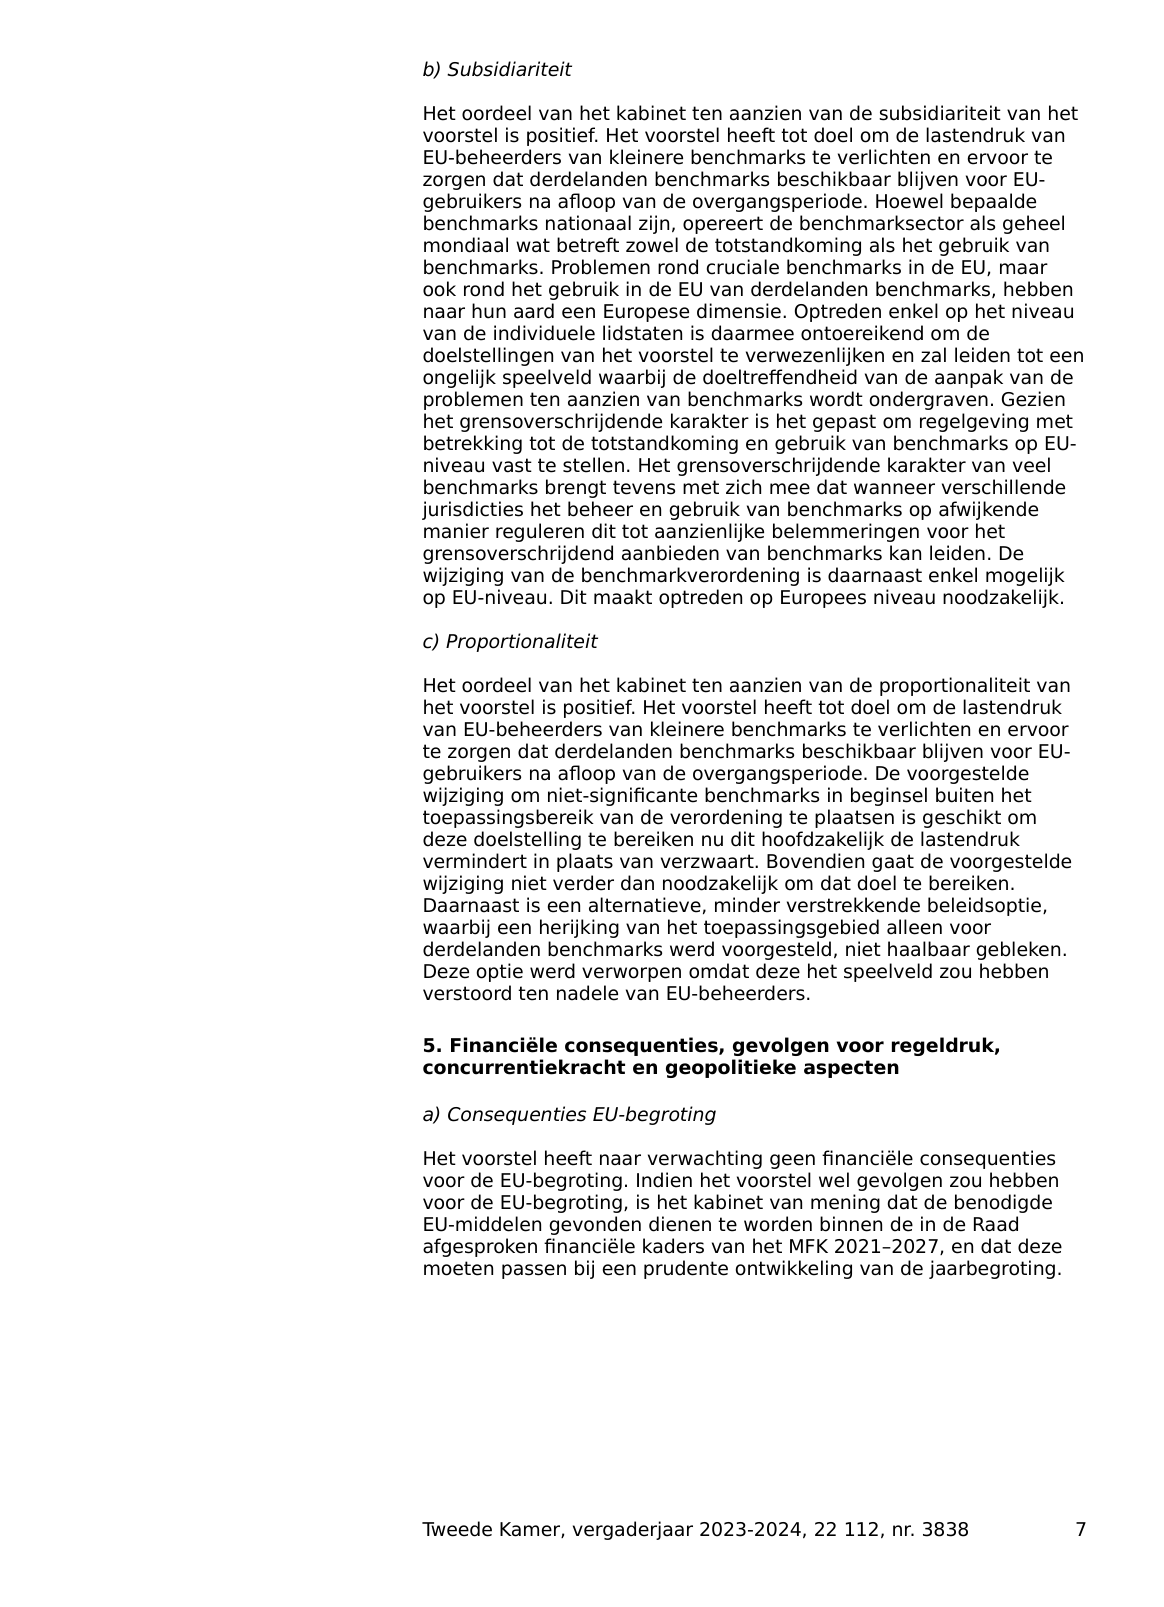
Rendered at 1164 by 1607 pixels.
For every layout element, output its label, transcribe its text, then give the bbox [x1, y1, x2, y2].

subtitle 5. Financiële consequenties, gevolgen voor regeldruk, concurrentiekracht en geopolitieke aspecten [422, 1035, 1087, 1079]
subtitle c) Proportionaliteit [422, 631, 1087, 653]
text Het oordeel van het kabinet ten aanzien van de subsidiariteit van het voorstel is positief. Het voorstel heeft tot doel om de lastendruk van EU-beheerders van kleinere benchmarks te verlichten en ervoor te zorgen dat derdelanden benchmarks beschikbaar blijven voor EU-gebruikers na afloop van de overgangsperiode. Hoewel bepaalde benchmarks nationaal zijn, opereert de benchmarksector als geheel mondiaal wat betreft zowel de totstandkoming als het gebruik van benchmarks. Problemen rond cruciale benchmarks in de EU, maar ook rond het gebruik in de EU van derdelanden benchmarks, hebben naar hun aard een Europese dimensie. Optreden enkel op het niveau van de individuele lidstaten is daarmee ontoereikend om de doelstellingen van het voorstel te verwezenlijken en zal leiden tot een ongelijk speelveld waarbij de doeltreffendheid van de aanpak van de problemen ten aanzien van benchmarks wordt ondergraven. Gezien het grensoverschrijdende karakter is het gepast om regelgeving met betrekking tot de totstandkoming en gebruik van benchmarks op EU-niveau vast te stellen. Het grensoverschrijdende karakter van veel benchmarks brengt tevens met zich mee dat wanneer verschillende jurisdicties het beheer en gebruik van benchmarks op afwijkende manier reguleren dit tot aanzienlijke belemmeringen voor het grensoverschrijdend aanbieden van benchmarks kan leiden. De wijziging van de benchmarkverordening is daarnaast enkel mogelijk op EU-niveau. Dit maakt optreden op Europees niveau noodzakelijk. [422, 103, 1087, 609]
subtitle a) Consequenties EU-begroting [422, 1104, 1087, 1126]
text Het oordeel van het kabinet ten aanzien van de proportionaliteit van het voorstel is positief. Het voorstel heeft tot doel om de lastendruk van EU-beheerders van kleinere benchmarks te verlichten en ervoor te zorgen dat derdelanden benchmarks beschikbaar blijven voor EU-gebruikers na afloop van de overgangsperiode. De voorgestelde wijziging om niet-significante benchmarks in beginsel buiten het toepassingsbereik van de verordening te plaatsen is geschikt om deze doelstelling te bereiken nu dit hoofdzakelijk de lastendruk vermindert in plaats van verzwaart. Bovendien gaat de voorgestelde wijziging niet verder dan noodzakelijk om dat doel te bereiken. Daarnaast is een alternatieve, minder verstrekkende beleidsoptie, waarbij een herijking van het toepassingsgebied alleen voor derdelanden benchmarks werd voorgesteld, niet haalbaar gebleken. Deze optie werd verworpen omdat deze het speelveld zou hebben verstoord ten nadele van EU-beheerders. [422, 675, 1087, 1005]
text Het voorstel heeft naar verwachting geen financiële consequenties voor de EU-begroting. Indien het voorstel wel gevolgen zou hebben voor de EU-begroting, is het kabinet van mening dat de benodigde EU-middelen gevonden dienen te worden binnen de in de Raad afgesproken financiële kaders van het MFK 2021–2027, en dat deze moeten passen bij een prudente ontwikkeling van de jaarbegroting. [422, 1148, 1087, 1280]
subtitle b) Subsidiariteit [422, 59, 1087, 81]
